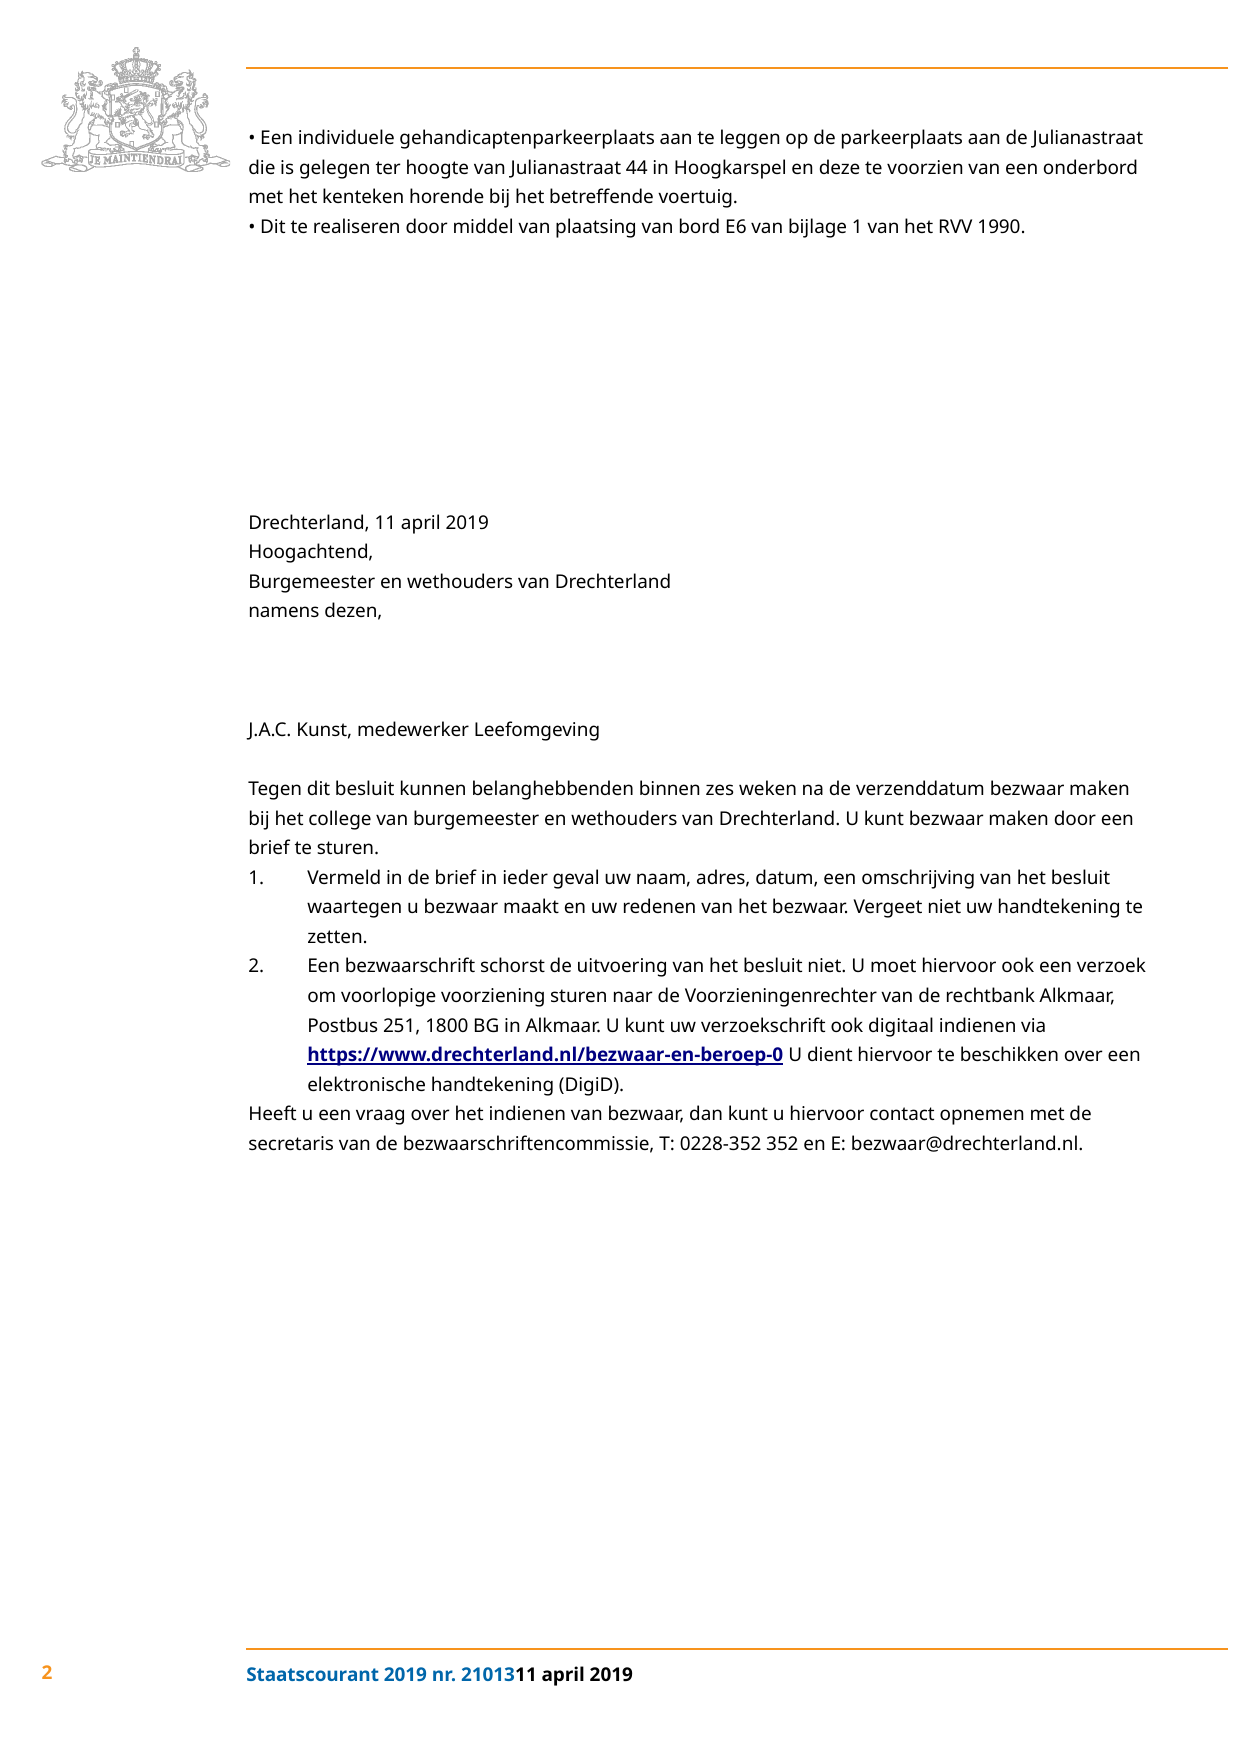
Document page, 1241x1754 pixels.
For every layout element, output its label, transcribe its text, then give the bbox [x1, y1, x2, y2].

text Hoogachtend, [248, 538, 1152, 564]
picture [41, 47, 231, 172]
text Tegen dit besluit kunnen belanghebbenden binnen zes weken na de verzenddatum bezwaar maken bij het college van burgemeester en wethouders van Drechterland. U kunt bezwaar maken door een brief te sturen. [248, 775, 1152, 860]
text Burgemeester en wethouders van Drechterland [248, 568, 1152, 594]
list Vermeld in de brief in ieder geval uw naam, adres, datum, een omschrijving van het besluit waartegen u bezwaar maakt en uw redenen van het bezwaar. Vergeet niet uw handtekening te zetten. [248, 864, 1152, 949]
text Heeft u een vraag over het indienen van bezwaar, dan kunt u hiervoor contact opnemen met de secretaris van de bezwaarschriftencommissie, T: 0228-352 352 en E: bezwaar@drechterland.nl. [248, 1101, 1152, 1156]
text • Dit te realiseren door middel van plaatsing van bord E6 van bijlage 1 van het RVV 1990. [248, 213, 1152, 239]
text namens dezen, [248, 598, 1152, 623]
text • Een individuele gehandicaptenparkeerplaats aan te leggen op de parkeerplaats aan de Julianastraat die is gelegen ter hoogte van Julianastraat 44 in Hoogkarspel en deze te voorzien van een onderbord met het kenteken horende bij het betreffende voertuig. [248, 124, 1152, 209]
text J.A.C. Kunst, medewerker Leefomgeving [248, 716, 1152, 742]
list Een bezwaarschrift schorst de uitvoering van het besluit niet. U moet hiervoor ook een verzoek om voorlopige voorziening sturen naar de Voorzieningenrechter van de rechtbank Alkmaar, Postbus 251, 1800 BG in Alkmaar. U kunt uw verzoekschrift ook digitaal indienen via https://www.drechterland.nl/bezwaar-en-beroep-0 U dient hiervoor te beschikken over een elektronische handtekening (DigiD). [248, 953, 1152, 1097]
text Drechterland, 11 april 2019 [248, 509, 1152, 535]
